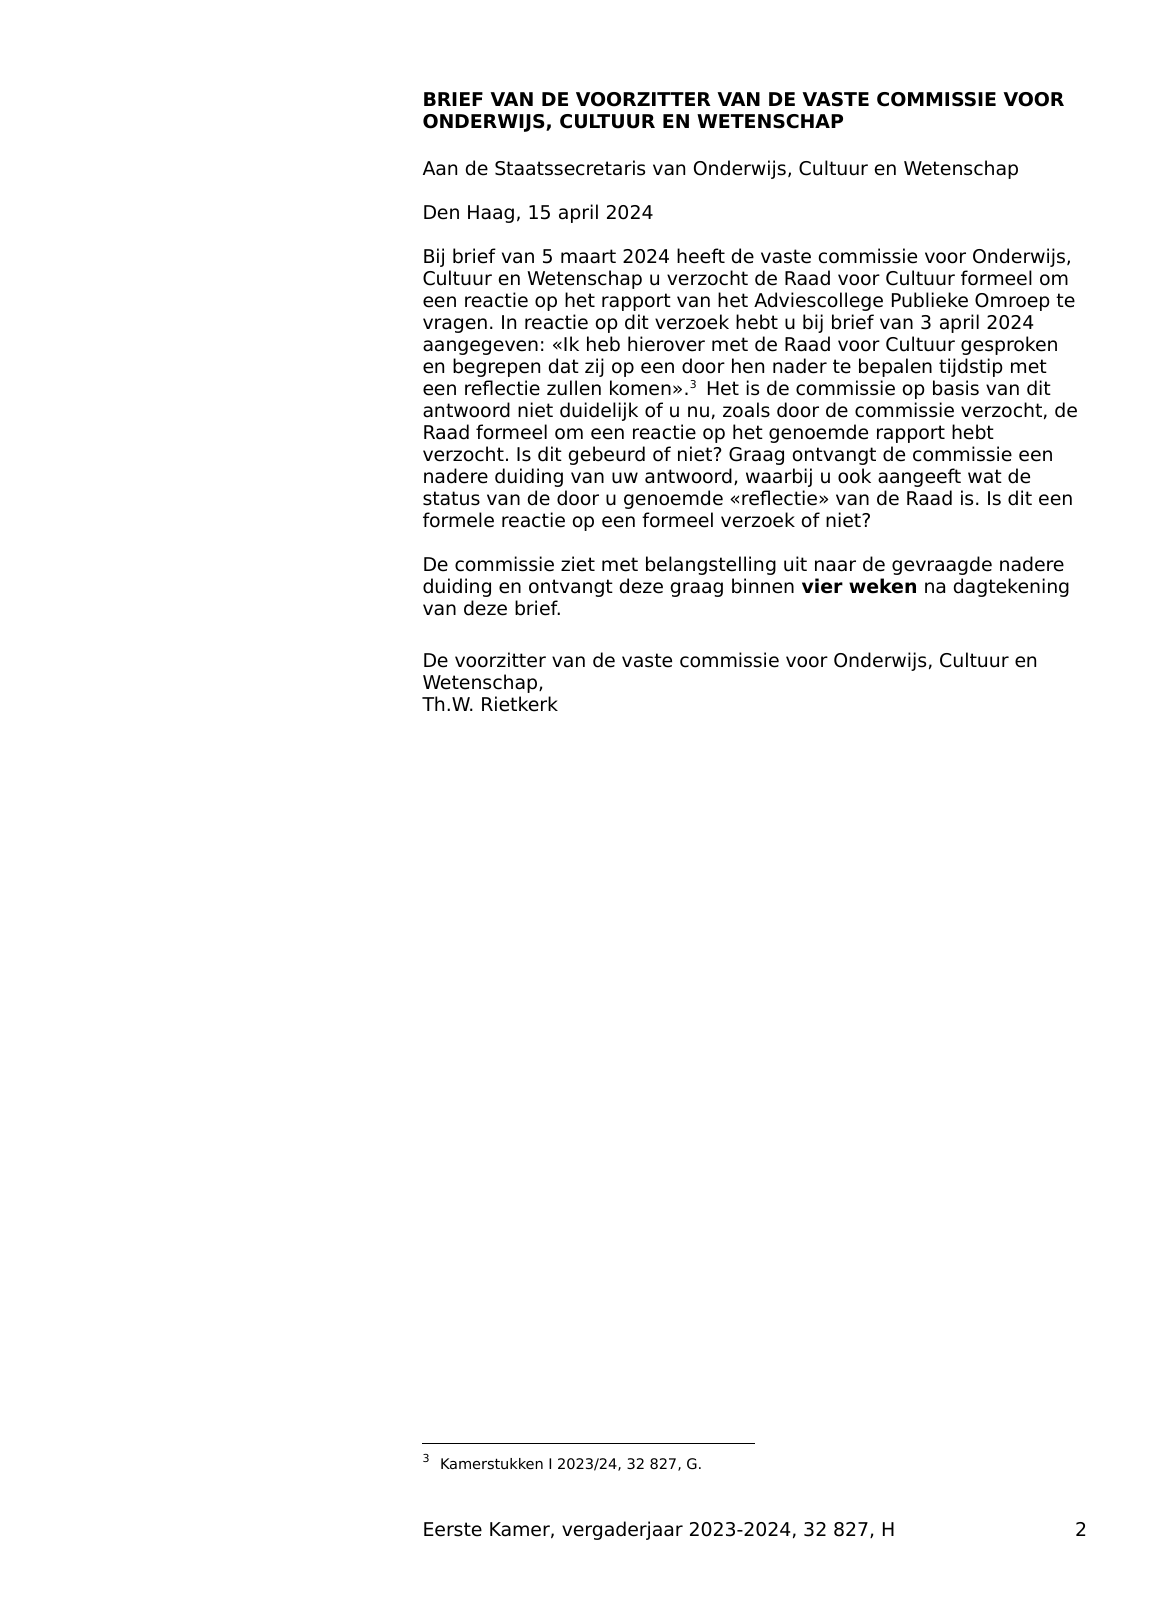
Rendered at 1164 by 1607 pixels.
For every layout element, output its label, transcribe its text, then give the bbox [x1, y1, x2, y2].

text De commissie ziet met belangstelling uit naar de gevraagde nadere duiding en ontvangt deze graag binnen vier weken na dagtekening van deze brief. [422, 554, 1087, 620]
text Aan de Staatssecretaris van Onderwijs, Cultuur en Wetenschap [422, 158, 1087, 180]
text De voorzitter van de vaste commissie voor Onderwijs, Cultuur en Wetenschap, Th.W. Rietkerk [422, 650, 1087, 716]
subtitle BRIEF VAN DE VOORZITTER VAN DE VASTE COMMISSIE VOOR ONDERWIJS, CULTUUR EN WETENSCHAP [422, 89, 1087, 133]
text Kamerstukken I 2023/24, 32 827, G. [422, 1452, 1087, 1474]
text Den Haag, 15 april 2024 [422, 202, 1087, 224]
text Bij brief van 5 maart 2024 heeft de vaste commissie voor Onderwijs, Cultuur en Wetenschap u verzocht de Raad voor Cultuur formeel om een reactie op het rapport van het Adviescollege Publieke Omroep te vragen. In reactie op dit verzoek hebt u bij brief van 3 april 2024 aangegeven: «Ik heb hierover met de Raad voor Cultuur gesproken en begrepen dat zij op een door hen nader te bepalen tijdstip met een reflectie zullen komen». Het is de commissie op basis van dit antwoord niet duidelijk of u nu, zoals door de commissie verzocht, de Raad formeel om een reactie op het genoemde rapport hebt verzocht. Is dit gebeurd of niet? Graag ontvangt de commissie een nadere duiding van uw antwoord, waarbij u ook aangeeft wat de status van de door u genoemde «reflectie» van de Raad is. Is dit een formele reactie op een formeel verzoek of niet? [422, 246, 1087, 532]
